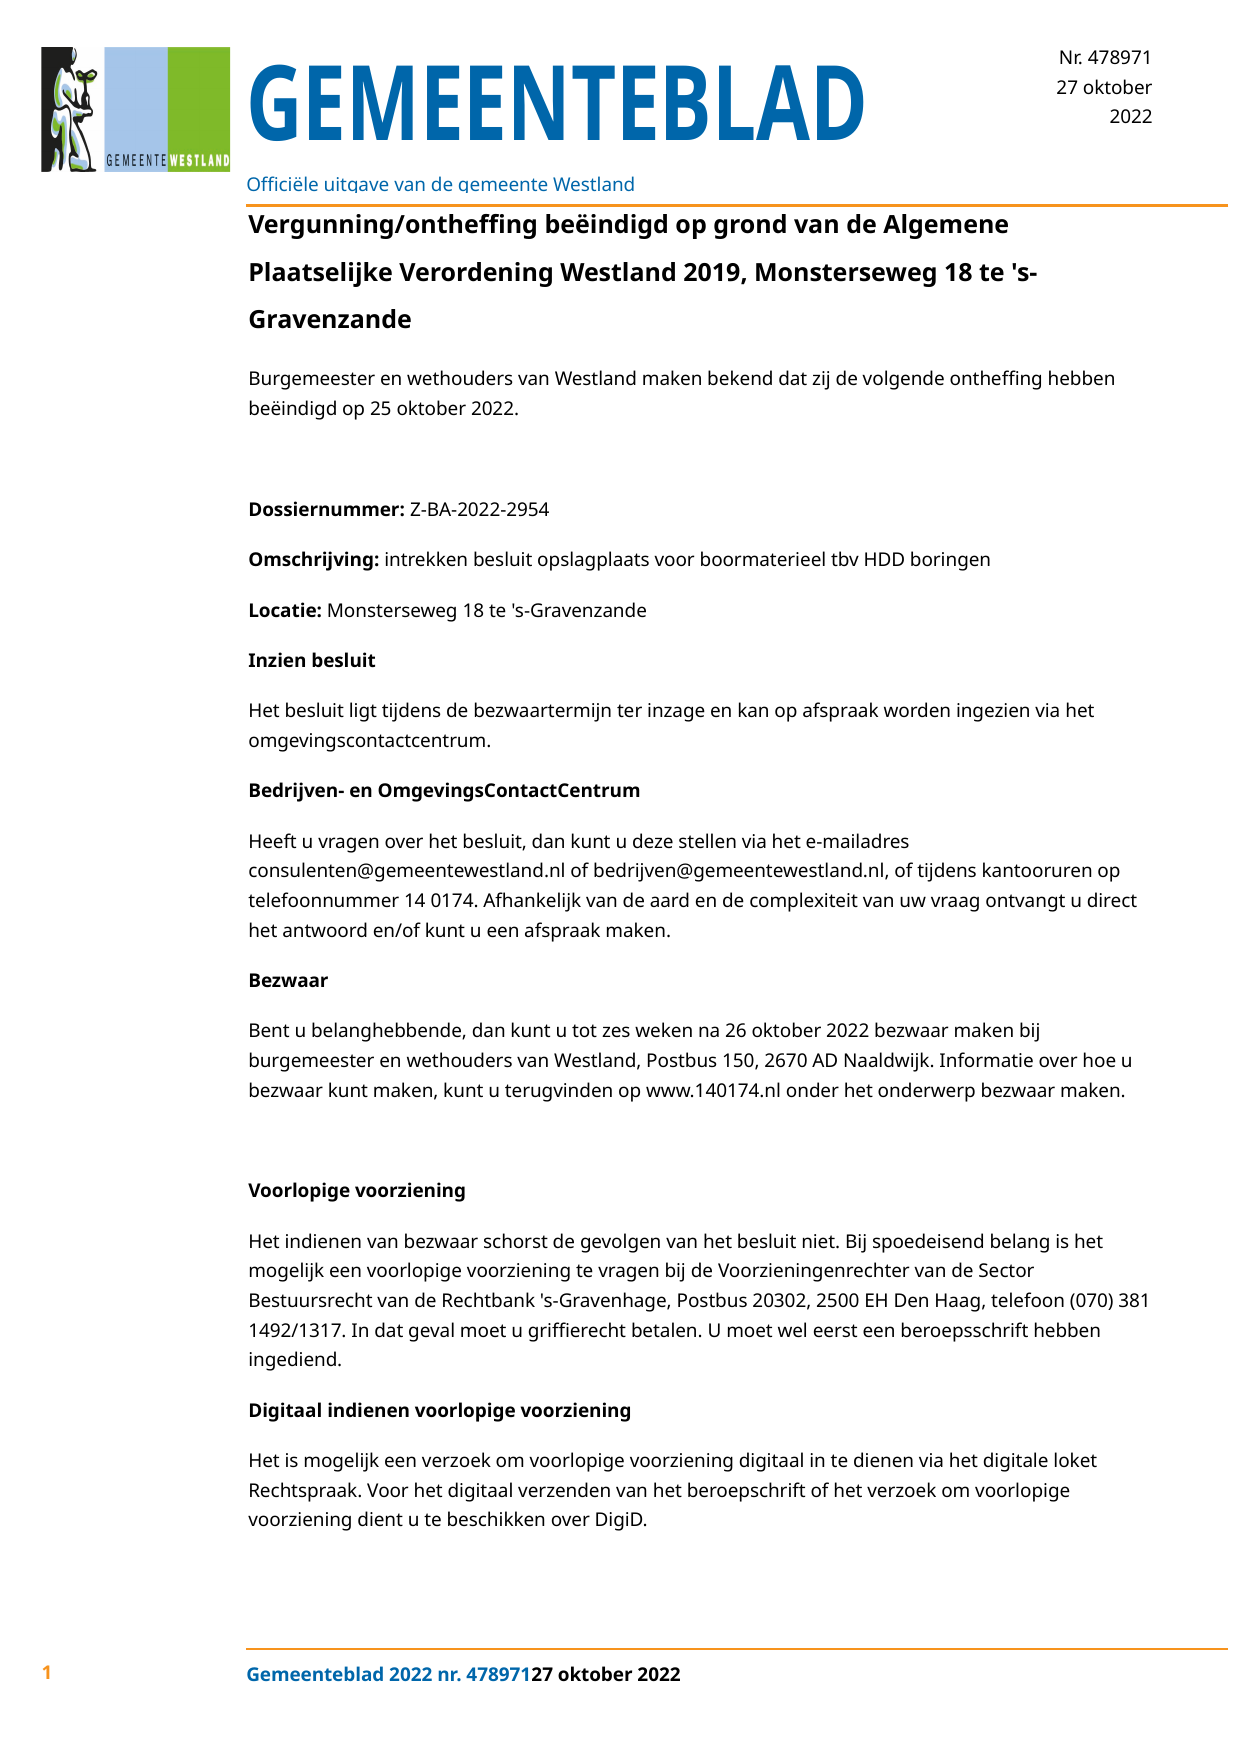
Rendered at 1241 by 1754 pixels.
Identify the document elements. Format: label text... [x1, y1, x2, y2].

text Dossiernummer: Z-BA-2022-2954 [248, 496, 1152, 522]
text Locatie: Monsterseweg 18 te 's-Gravenzande [248, 597, 1152, 622]
picture [41, 47, 231, 172]
text Het besluit ligt tijdens de bezwaartermijn ter inzage en kan op afspraak worden ingezien via het omgevingscontactcentrum. [248, 698, 1152, 753]
text Het is mogelijk een verzoek om voorlopige voorziening digitaal in te dienen via het digitale loket Rechtspraak. Voor het digitaal verzenden van het beroepschrift of het verzoek om voorlopige voorziening dient u te beschikken over DigiD. [248, 1447, 1152, 1532]
text Digitaal indienen voorlopige voorziening [248, 1397, 1152, 1422]
text Bedrijven- en OmgevingsContactCentrum [248, 778, 1152, 803]
text Vergunning/ontheffing beëindigd op grond van de Algemene Plaatselijke Verordening Westland 2019, Monsterseweg 18 te 's-Gravenzande [248, 207, 1152, 336]
text Omschrijving: intrekken besluit opslagplaats voor boormaterieel tbv HDD boringen [248, 546, 1152, 572]
text Inzien besluit [248, 647, 1152, 673]
text Voorlopige voorziening [248, 1178, 1152, 1203]
text Heeft u vragen over het besluit, dan kunt u deze stellen via het e-mailadres consulenten@gemeentewestland.nl of bedrijven@gemeentewestland.nl, of tijdens kantooruren op telefoonnummer 14 0174. Afhankelijk van de aard en de complexiteit van uw vraag ontvangt u direct het antwoord en/of kunt u een afspraak maken. [248, 828, 1152, 942]
text Het indienen van bezwaar schorst de gevolgen van het besluit niet. Bij spoedeisend belang is het mogelijk een voorlopige voorziening te vragen bij de Voorzieningenrechter van de Sector Bestuursrecht van de Rechtbank 's-Gravenhage, Postbus 20302, 2500 EH Den Haag, telefoon (070) 381 1492/1317. In dat geval moet u griffierecht betalen. U moet wel eerst een beroepsschrift hebben ingediend. [248, 1228, 1152, 1372]
text Burgemeester en wethouders van Westland maken bekend dat zij de volgende ontheffing hebben beëindigd op 25 oktober 2022. [248, 366, 1152, 421]
text Bezwaar [248, 967, 1152, 993]
text Bent u belanghebbende, dan kunt u tot zes weken na 26 oktober 2022 bezwaar maken bij burgemeester en wethouders van Westland, Postbus 150, 2670 AD Naaldwijk. Informatie over hoe u bezwaar kunt maken, kunt u terugvinden op www.140174.nl onder het onderwerp bezwaar maken. [248, 1018, 1152, 1102]
